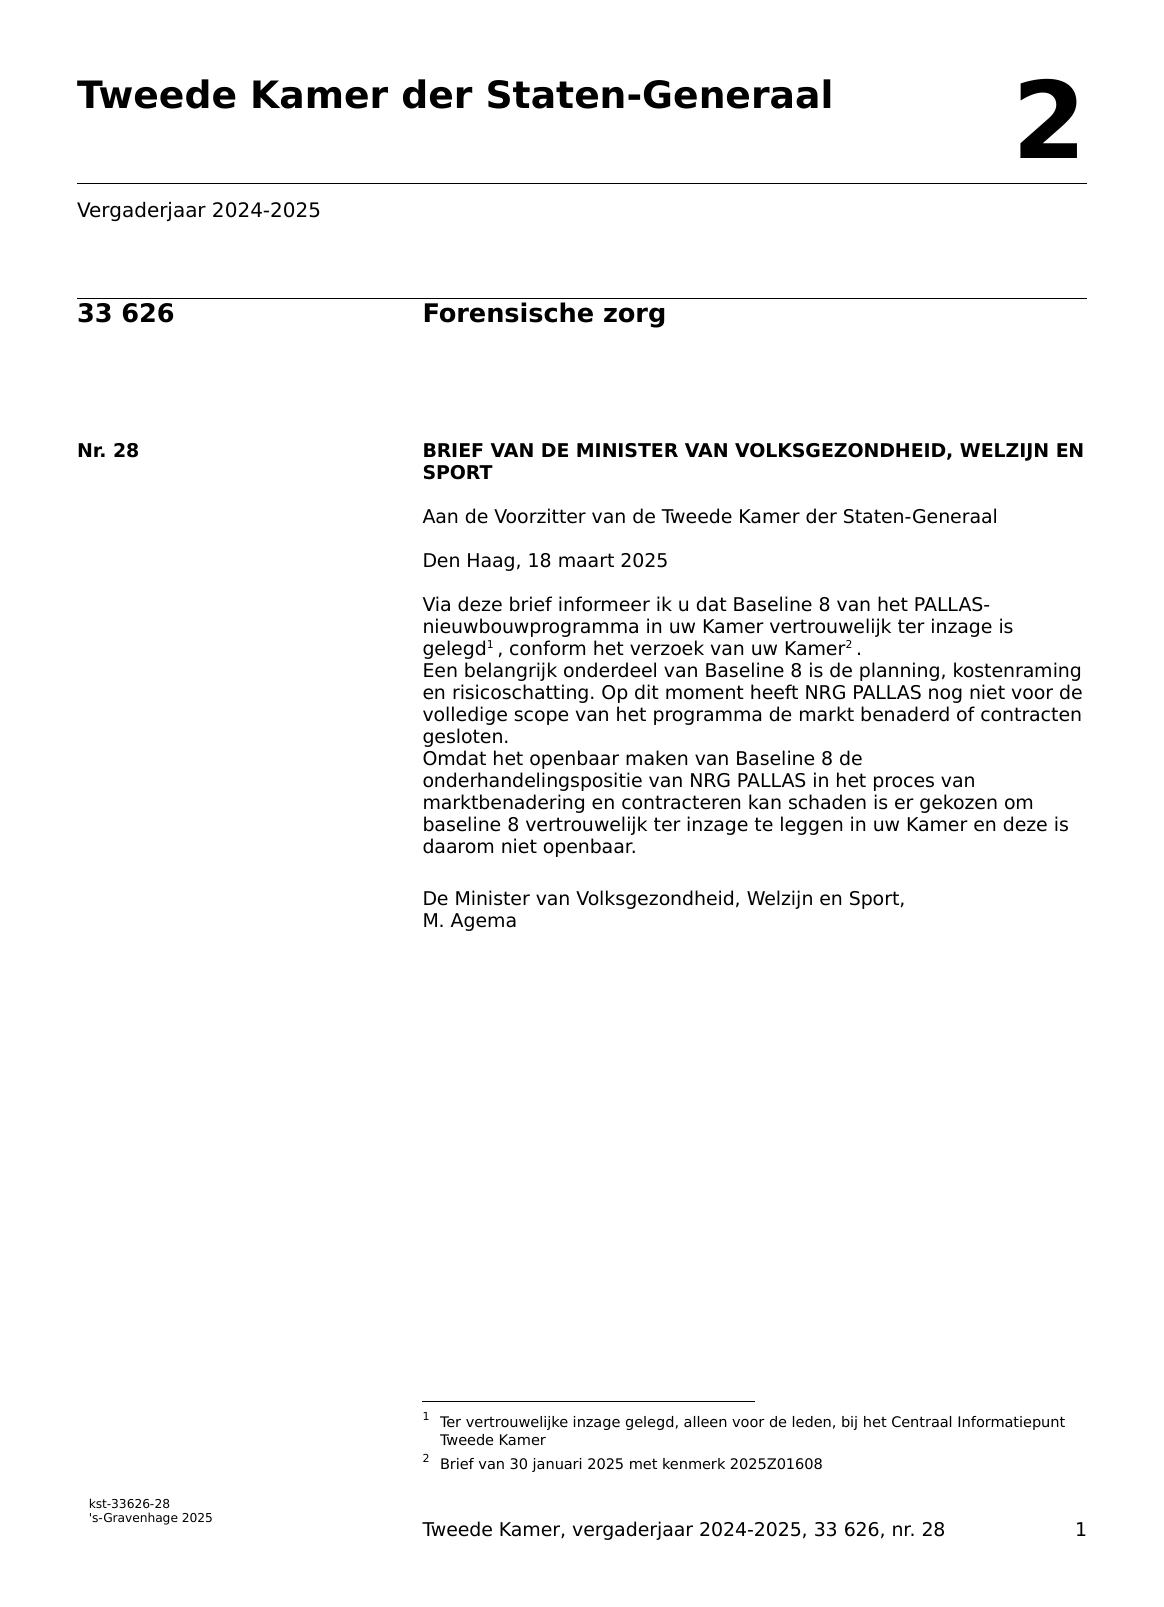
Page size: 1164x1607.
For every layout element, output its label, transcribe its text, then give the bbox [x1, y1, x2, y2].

text Den Haag, 18 maart 2025 [422, 550, 1087, 572]
table_header Tweede Kamer der Staten-Generaal [77, 59, 886, 183]
text 's-Gravenhage 2025 [88, 1511, 323, 1525]
text Aan de Voorzitter van de Tweede Kamer der Staten-Generaal [422, 506, 1087, 528]
text Omdat het openbaar maken van Baseline 8 de onderhandelingspositie van NRG PALLAS in het proces van marktbenadering en contracteren kan schaden is er gekozen om baseline 8 vertrouwelijk ter inzage te leggen in uw Kamer en deze is daarom niet openbaar. [422, 748, 1087, 858]
text Brief van 30 januari 2025 met kenmerk 2025Z01608 [422, 1452, 1087, 1474]
text Ter vertrouwelijke inzage gelegd, alleen voor de leden, bij het Centraal Informatiepunt Tweede Kamer [422, 1410, 1087, 1449]
table_cell Vergaderjaar 2024-2025 [77, 184, 1087, 298]
subtitle 33 626 Forensische zorg [77, 299, 1087, 329]
subtitle Nr. 28 BRIEF VAN DE MINISTER VAN VOLKSGEZONDHEID, WELZIJN EN SPORT [77, 440, 1087, 484]
text Via deze brief informeer ik u dat Baseline 8 van het PALLAS-nieuwbouwprogramma in uw Kamer vertrouwelijk ter inzage is gelegd, conform het verzoek van uw Kamer. [422, 594, 1087, 660]
table_header 2 [886, 59, 1087, 183]
text Een belangrijk onderdeel van Baseline 8 is de planning, kostenraming en risicoschatting. Op dit moment heeft NRG PALLAS nog niet voor de volledige scope van het programma de markt benaderd of contracten gesloten. [422, 660, 1087, 748]
text De Minister van Volksgezondheid, Welzijn en Sport, M. Agema [422, 888, 1087, 932]
text kst-33626-28 [88, 1497, 323, 1511]
